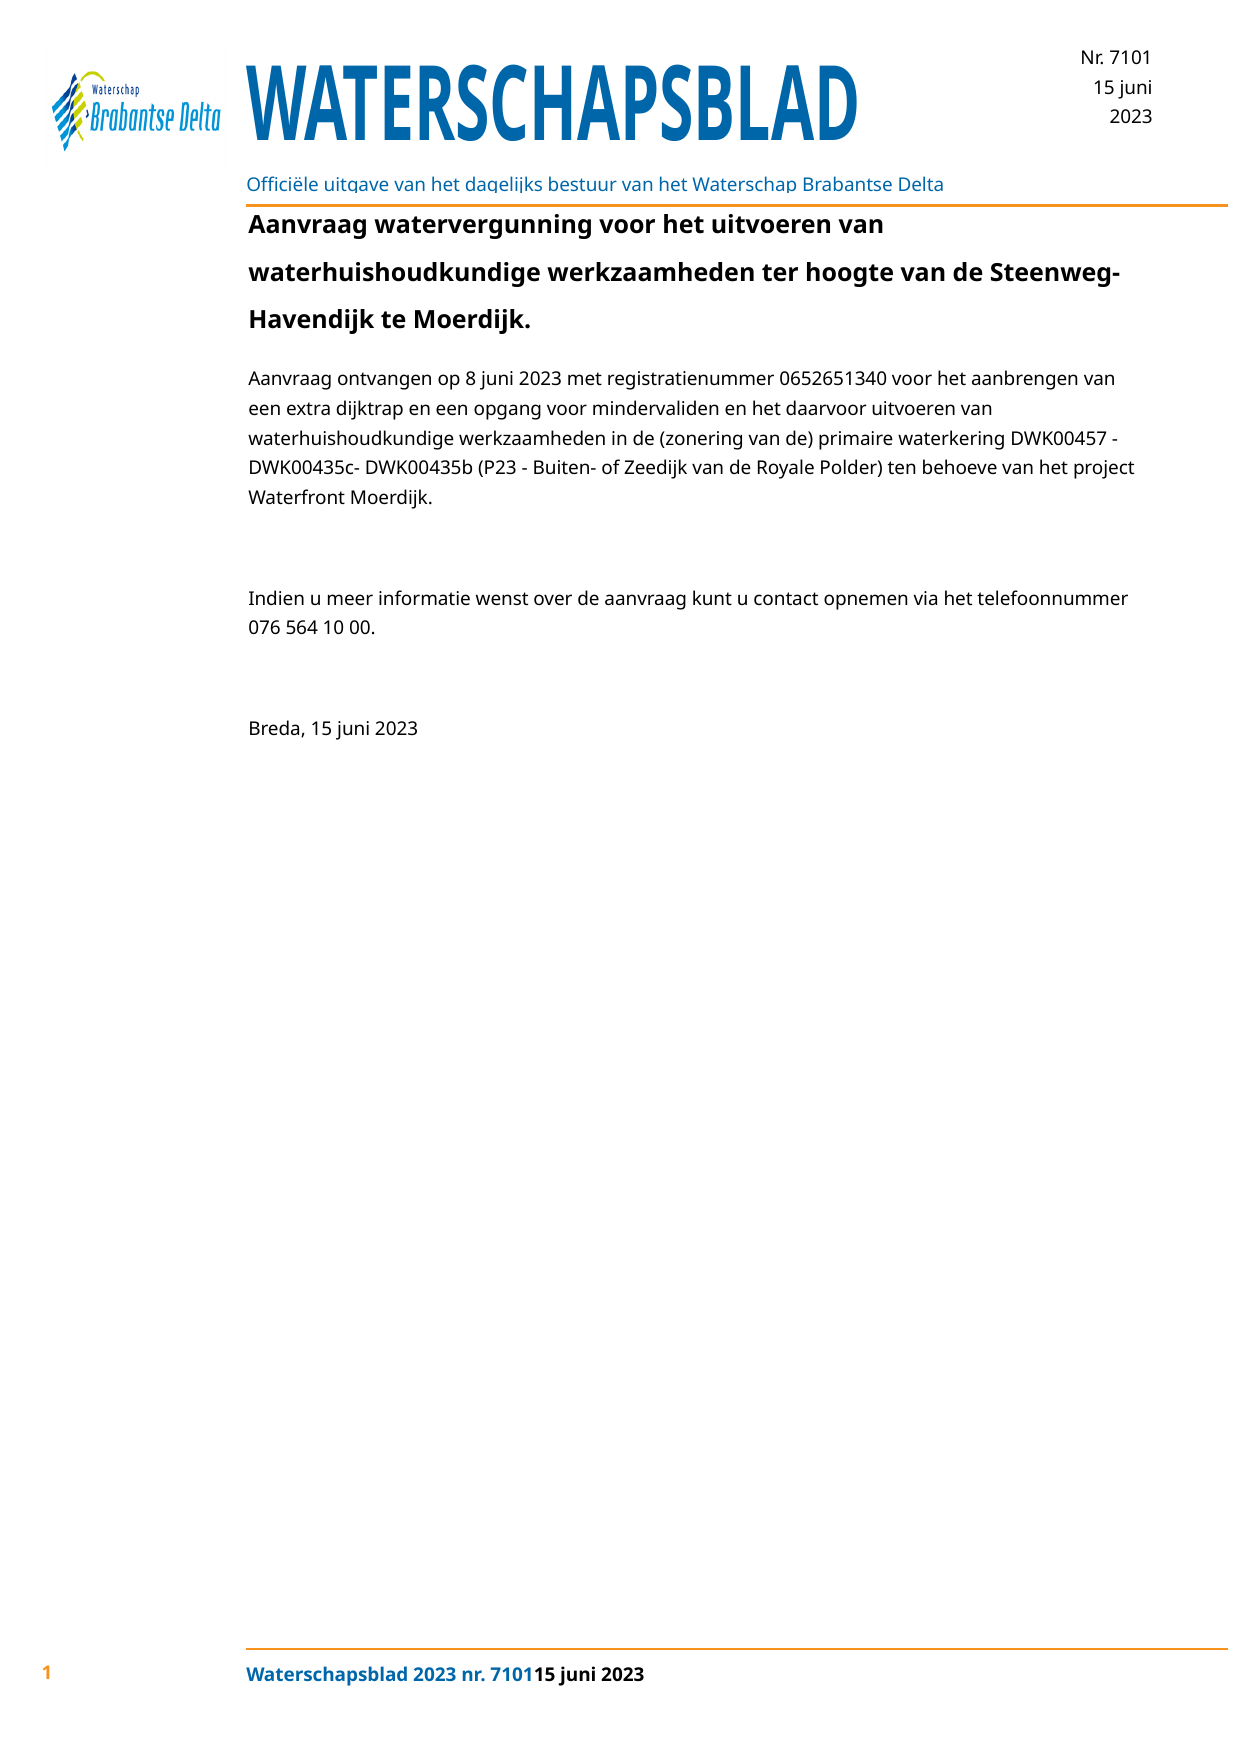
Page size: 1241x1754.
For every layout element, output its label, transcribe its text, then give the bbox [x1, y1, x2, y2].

picture [41, 47, 231, 172]
text Breda, 15 juni 2023 [248, 715, 1152, 741]
text Aanvraag watervergunning voor het uitvoeren van waterhuishoudkundige werkzaamheden ter hoogte van de Steenweg-Havendijk te Moerdijk. [248, 207, 1152, 336]
text Aanvraag ontvangen op 8 juni 2023 met registratienummer 0652651340 voor het aanbrengen van een extra dijktrap en een opgang voor mindervaliden en het daarvoor uitvoeren van waterhuishoudkundige werkzaamheden in de (zonering van de) primaire waterkering DWK00457 - DWK00435c- DWK00435b (P23 - Buiten- of Zeedijk van de Royale Polder) ten behoeve van het project Waterfront Moerdijk. [248, 366, 1152, 509]
text Indien u meer informatie wenst over de aanvraag kunt u contact opnemen via het telefoonnummer 076 564 10 00. [248, 585, 1152, 640]
